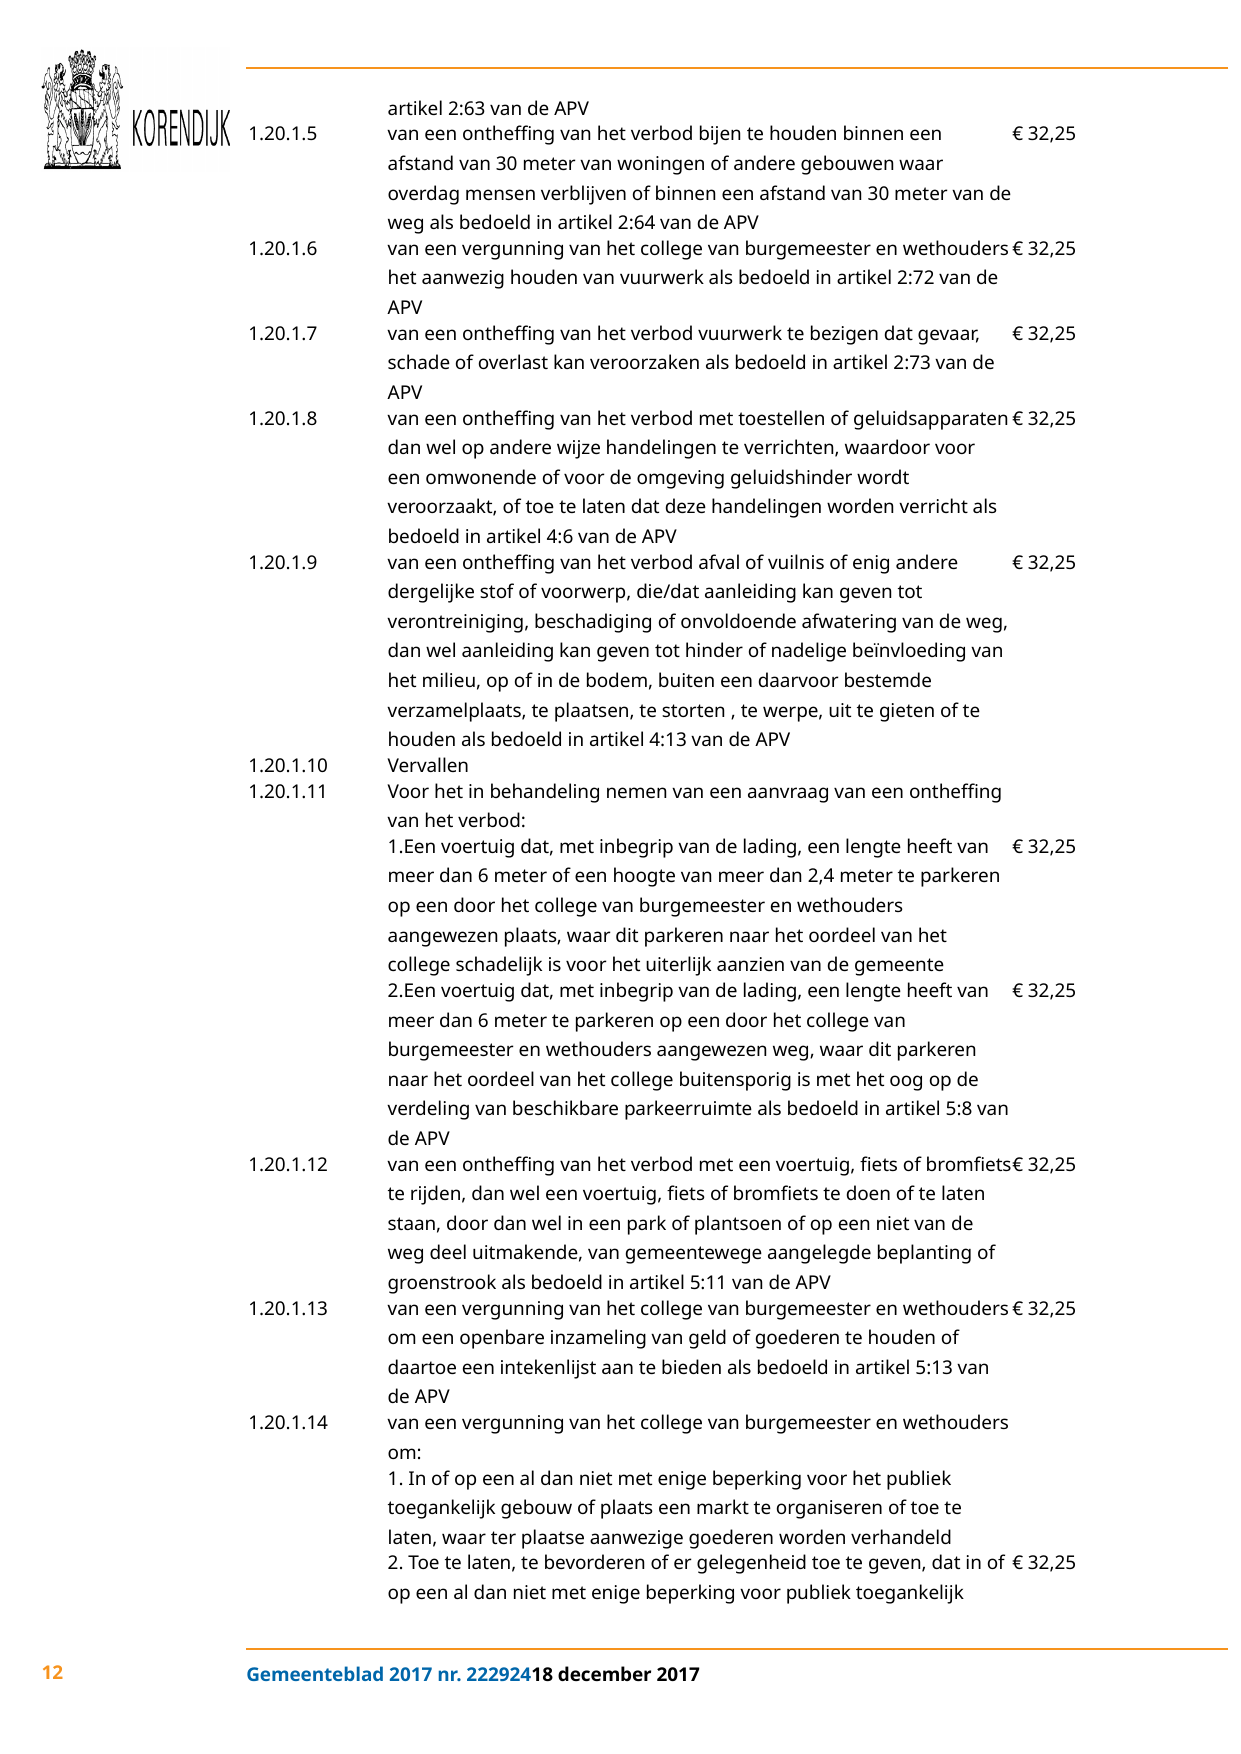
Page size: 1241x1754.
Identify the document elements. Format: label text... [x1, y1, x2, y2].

table_cell 2. Toe te laten, te bevorderen of er gelegenheid toe te geven, dat in of op een al dan niet met enige beperking voor publiek toegankelijk [388, 1550, 1012, 1605]
table_cell € 32,25 [1012, 1295, 1152, 1409]
table_cell 1.20.1.5 [248, 121, 387, 235]
table_cell van een ontheffing van het verbod bijen te houden binnen een afstand van 30 meter van woningen of andere gebouwen waar overdag mensen verblijven of binnen een afstand van 30 meter van de weg als bedoeld in artikel 2:64 van de APV [388, 121, 1012, 235]
table_cell [1012, 778, 1152, 833]
table_cell [248, 1550, 387, 1605]
table_cell [1012, 1465, 1152, 1549]
table_cell 1.20.1.10 [248, 752, 387, 778]
table_cell van een vergunning van het college van burgemeester en wethouders om een openbare inzameling van geld of goederen te houden of daartoe een intekenlijst aan te bieden als bedoeld in artikel 5:13 van de APV [388, 1295, 1012, 1409]
table_cell [248, 833, 387, 977]
table_cell 2.Een voertuig dat, met inbegrip van de lading, een lengte heeft van meer dan 6 meter te parkeren op een door het college van burgemeester en wethouders aangewezen weg, waar dit parkeren naar het oordeel van het college buitensporig is met het oog op de verdeling van beschikbare parkeerruimte als bedoeld in artikel 5:8 van de APV [388, 977, 1012, 1151]
table_cell 1.20.1.6 [248, 235, 387, 320]
table_cell Voor het in behandeling nemen van een aanvraag van een ontheffing van het verbod: [388, 778, 1012, 833]
table_cell Vervallen [388, 752, 1012, 778]
table_cell 1.20.1.11 [248, 778, 387, 833]
table_cell [1012, 1409, 1152, 1465]
table_cell € 32,25 [1012, 977, 1152, 1151]
table_cell 1.20.1.14 [248, 1409, 387, 1465]
table_cell € 32,25 [1012, 833, 1152, 977]
table_cell [248, 977, 387, 1151]
table_cell van een vergunning van het college van burgemeester en wethouders het aanwezig houden van vuurwerk als bedoeld in artikel 2:72 van de APV [388, 235, 1012, 320]
table_cell van een ontheffing van het verbod afval of vuilnis of enig andere dergelijke stof of voorwerp, die/dat aanleiding kan geven tot verontreiniging, beschadiging of onvoldoende afwatering van de weg, dan wel aanleiding kan geven tot hinder of nadelige beïnvloeding van het milieu, op of in de bodem, buiten een daarvoor bestemde verzamelplaats, te plaatsen, te storten , te werpe, uit te gieten of te houden als bedoeld in artikel 4:13 van de APV [388, 549, 1012, 752]
table_cell € 32,25 [1012, 549, 1152, 752]
table_cell € 32,25 [1012, 1151, 1152, 1295]
table_cell [248, 95, 387, 121]
table_cell van een ontheffing van het verbod vuurwerk te bezigen dat gevaar, schade of overlast kan veroorzaken als bedoeld in artikel 2:73 van de APV [388, 320, 1012, 405]
table_cell 1. In of op een al dan niet met enige beperking voor het publiek toegankelijk gebouw of plaats een markt te organiseren of toe te laten, waar ter plaatse aanwezige goederen worden verhandeld [388, 1465, 1012, 1549]
table_cell [248, 1465, 387, 1549]
table_cell [1012, 95, 1152, 121]
table_cell € 32,25 [1012, 121, 1152, 235]
table_cell [1012, 752, 1152, 778]
table_cell 1.Een voertuig dat, met inbegrip van de lading, een lengte heeft van meer dan 6 meter of een hoogte van meer dan 2,4 meter te parkeren op een door het college van burgemeester en wethouders aangewezen plaats, waar dit parkeren naar het oordeel van het college schadelijk is voor het uiterlijk aanzien van de gemeente [388, 833, 1012, 977]
table_cell van een vergunning van het college van burgemeester en wethouders om: [388, 1409, 1012, 1465]
table_cell € 32,25 [1012, 405, 1152, 549]
table_cell € 32,25 [1012, 235, 1152, 320]
table_cell 1.20.1.7 [248, 320, 387, 405]
table_cell 1.20.1.8 [248, 405, 387, 549]
table_cell € 32,25 [1012, 1550, 1152, 1605]
picture [41, 47, 231, 172]
table_cell € 32,25 [1012, 320, 1152, 405]
table_cell artikel 2:63 van de APV [388, 95, 1012, 121]
table_cell 1.20.1.13 [248, 1295, 387, 1409]
table_cell van een ontheffing van het verbod met een voertuig, fiets of bromfiets te rijden, dan wel een voertuig, fiets of bromfiets te doen of te laten staan, door dan wel in een park of plantsoen of op een niet van de weg deel uitmakende, van gemeentewege aangelegde beplanting of groenstrook als bedoeld in artikel 5:11 van de APV [388, 1151, 1012, 1295]
table_cell 1.20.1.12 [248, 1151, 387, 1295]
table_cell van een ontheffing van het verbod met toestellen of geluidsapparaten dan wel op andere wijze handelingen te verrichten, waardoor voor een omwonende of voor de omgeving geluidshinder wordt veroorzaakt, of toe te laten dat deze handelingen worden verricht als bedoeld in artikel 4:6 van de APV [388, 405, 1012, 549]
table_cell 1.20.1.9 [248, 549, 387, 752]
